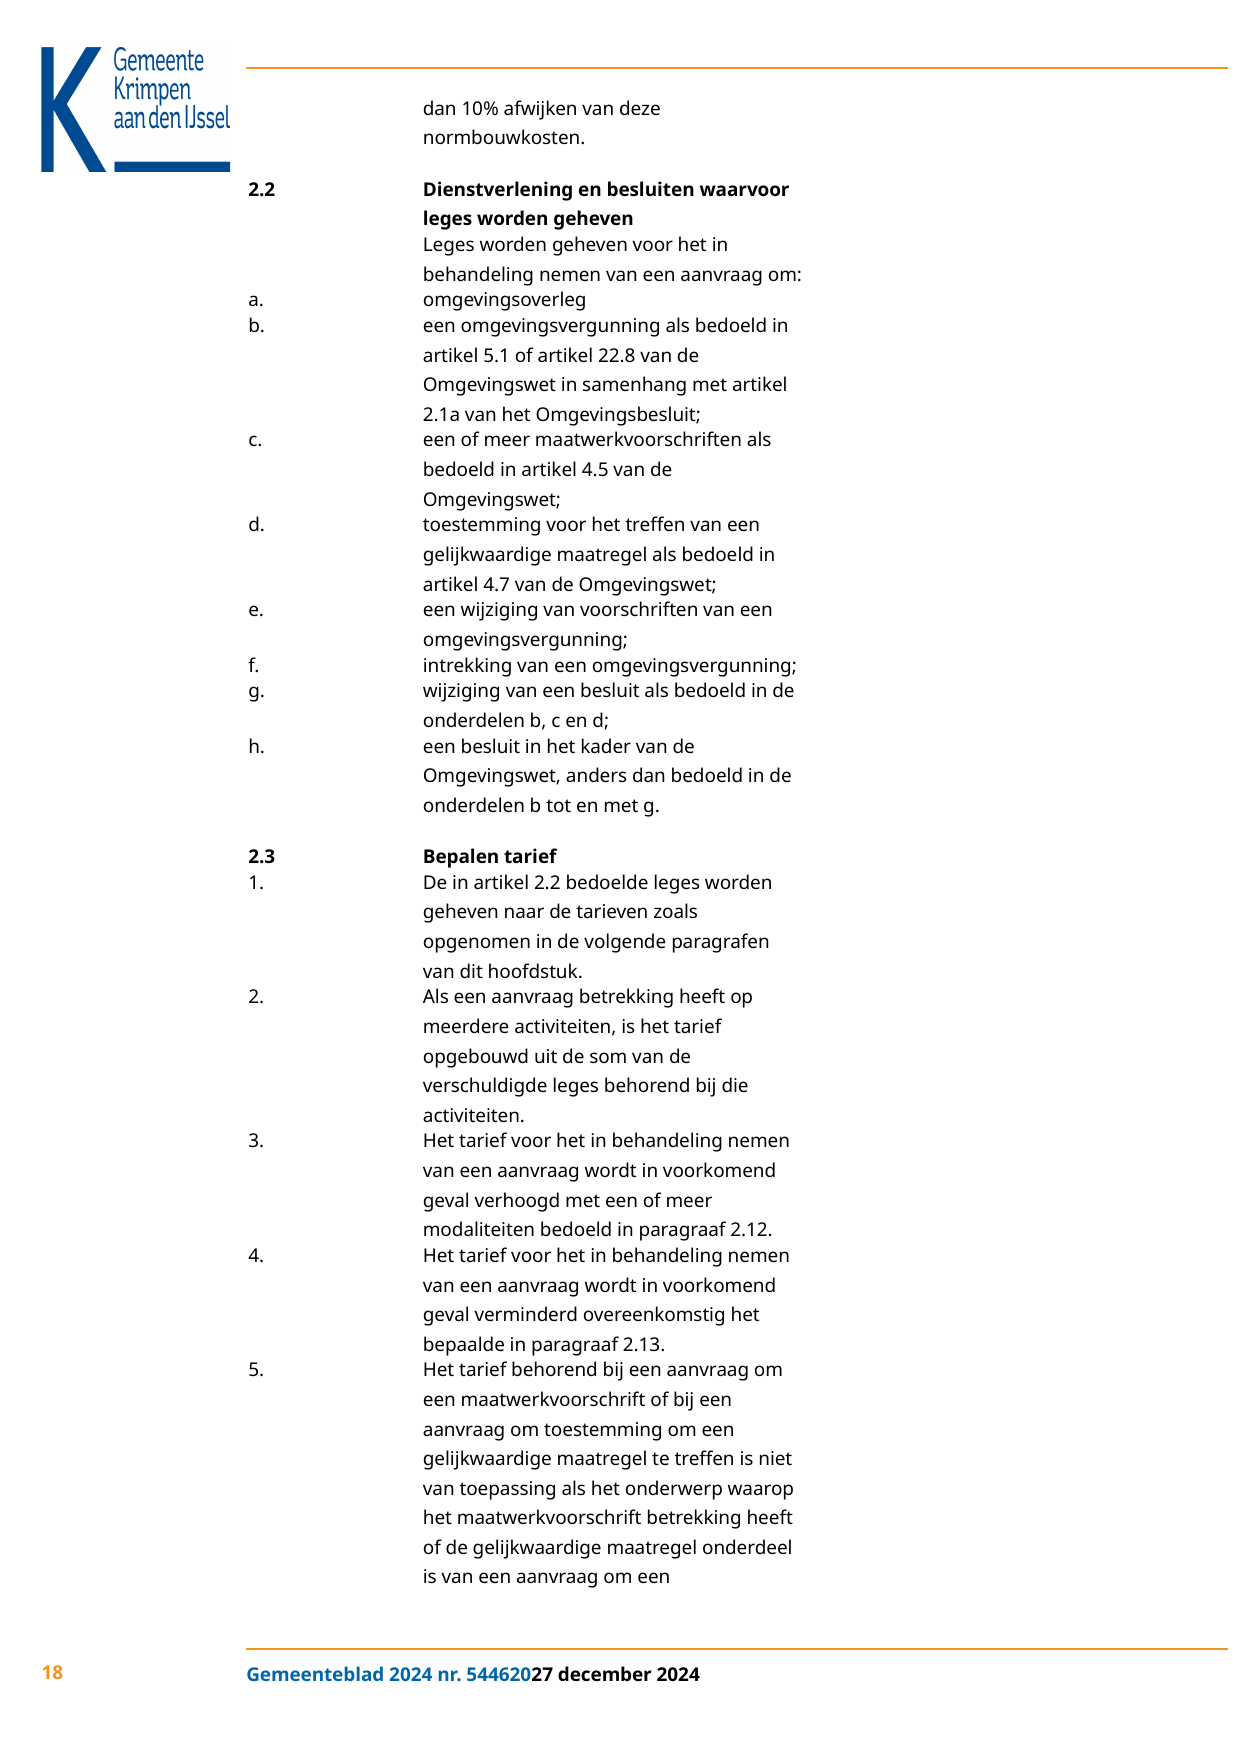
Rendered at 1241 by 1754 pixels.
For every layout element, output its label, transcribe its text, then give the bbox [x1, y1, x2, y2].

table_cell 2.2 [248, 176, 423, 231]
table_cell [977, 652, 1152, 677]
table_cell 3. [248, 1128, 423, 1242]
table_cell [802, 596, 977, 652]
table_cell [802, 231, 977, 286]
table_cell wijziging van een besluit als bedoeld in de onderdelen b, c en d; [423, 678, 802, 733]
table_cell [977, 733, 1152, 818]
table_cell omgevingsoverleg [423, 286, 802, 312]
table_cell [802, 286, 977, 312]
table_cell [977, 176, 1152, 231]
table_cell [248, 231, 423, 286]
table_cell [802, 818, 977, 843]
table_cell een of meer maatwerkvoorschriften als bedoeld in artikel 4.5 van de Omgevingswet; [423, 427, 802, 512]
table_cell 2.3 [248, 844, 423, 869]
table_cell [802, 733, 977, 818]
table_cell [802, 869, 977, 984]
table_cell Het tarief voor het in behandeling nemen van een aanvraag wordt in voorkomend geval verhoogd met een of meer modaliteiten bedoeld in paragraaf 2.12. [423, 1128, 802, 1242]
table_cell [802, 1357, 977, 1589]
table_cell [977, 1128, 1152, 1242]
table_cell [802, 1128, 977, 1242]
table_cell [977, 150, 1152, 176]
table_cell [802, 312, 977, 427]
table_cell [802, 512, 977, 596]
table_cell intrekking van een omgevingsvergunning; [423, 652, 802, 677]
table_cell [248, 150, 423, 176]
table_cell [977, 231, 1152, 286]
table_cell Als een aanvraag betrekking heeft op meerdere activiteiten, is het tarief opgebouwd uit de som van de verschuldigde leges behorend bij die activiteiten. [423, 984, 802, 1128]
table_cell [977, 1242, 1152, 1357]
table_cell [977, 312, 1152, 427]
table_cell [423, 150, 802, 176]
table_cell [802, 844, 977, 869]
table_cell [802, 176, 977, 231]
table_cell [977, 286, 1152, 312]
table_cell c. [248, 427, 423, 512]
table_cell [977, 844, 1152, 869]
table_cell b. [248, 312, 423, 427]
table_cell een wijziging van voorschriften van een omgevingsvergunning; [423, 596, 802, 652]
table_cell toestemming voor het treffen van een gelijkwaardige maatregel als bedoeld in artikel 4.7 van de Omgevingswet; [423, 512, 802, 596]
picture [41, 47, 231, 172]
table_cell Bepalen tarief [423, 844, 802, 869]
table_cell [802, 652, 977, 677]
table_cell h. [248, 733, 423, 818]
table_cell [802, 984, 977, 1128]
table_cell 4. [248, 1242, 423, 1357]
table_cell [977, 512, 1152, 596]
table_cell 5. [248, 1357, 423, 1589]
table_cell [977, 869, 1152, 984]
table_cell [802, 1242, 977, 1357]
table_cell [802, 150, 977, 176]
table_cell [802, 678, 977, 733]
table_cell [977, 596, 1152, 652]
table_cell [423, 818, 802, 843]
table_cell dan 10% afwijken van deze normbouwkosten. [423, 95, 802, 150]
table_cell 1. [248, 869, 423, 984]
table_cell 2. [248, 984, 423, 1128]
table_cell [977, 678, 1152, 733]
table_cell [248, 818, 423, 843]
table_cell De in artikel 2.2 bedoelde leges worden geheven naar de tarieven zoals opgenomen in de volgende paragrafen van dit hoofdstuk. [423, 869, 802, 984]
table_cell f. [248, 652, 423, 677]
table_cell Leges worden geheven voor het in behandeling nemen van een aanvraag om: [423, 231, 802, 286]
table_cell Dienstverlening en besluiten waarvoor leges worden geheven [423, 176, 802, 231]
table_cell [802, 95, 977, 150]
table_cell [977, 984, 1152, 1128]
table_cell een besluit in het kader van de Omgevingswet, anders dan bedoeld in de onderdelen b tot en met g. [423, 733, 802, 818]
table_cell [977, 427, 1152, 512]
table_cell Het tarief behorend bij een aanvraag om een maatwerkvoorschrift of bij een aanvraag om toestemming om een gelijkwaardige maatregel te treffen is niet van toepassing als het onderwerp waarop het maatwerkvoorschrift betrekking heeft of de gelijkwaardige maatregel onderdeel is van een aanvraag om een [423, 1357, 802, 1589]
table_cell Het tarief voor het in behandeling nemen van een aanvraag wordt in voorkomend geval verminderd overeenkomstig het bepaalde in paragraaf 2.13. [423, 1242, 802, 1357]
table_cell een omgevingsvergunning als bedoeld in artikel 5.1 of artikel 22.8 van de Omgevingswet in samenhang met artikel 2.1a van het Omgevingsbesluit; [423, 312, 802, 427]
table_cell a. [248, 286, 423, 312]
table_cell [977, 818, 1152, 843]
table_cell [802, 427, 977, 512]
table_cell g. [248, 678, 423, 733]
table_cell [248, 95, 423, 150]
table_cell e. [248, 596, 423, 652]
table_cell [977, 1357, 1152, 1589]
table_cell [977, 95, 1152, 150]
table_cell d. [248, 512, 423, 596]
